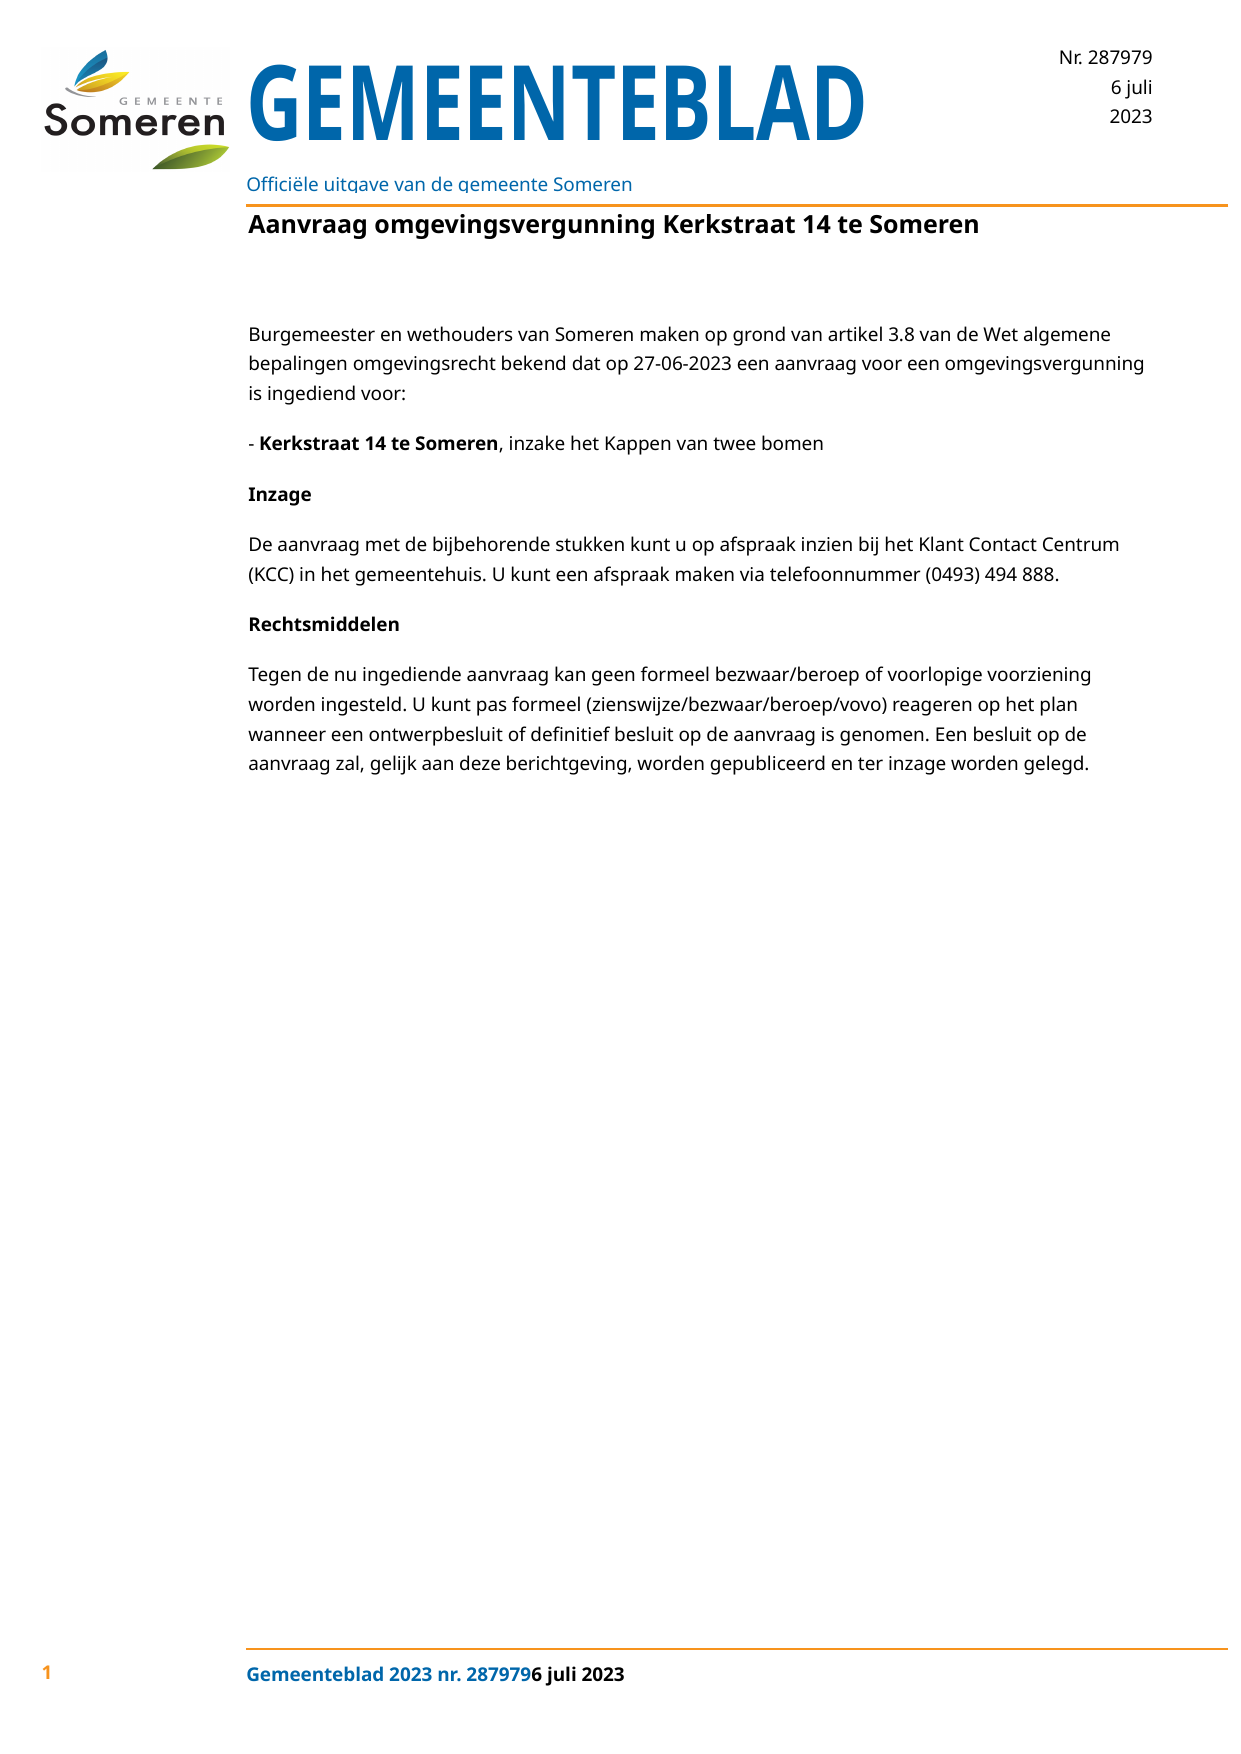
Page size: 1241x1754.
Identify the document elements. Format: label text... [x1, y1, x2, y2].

text De aanvraag met de bijbehorende stukken kunt u op afspraak inzien bij het Klant Contact Centrum (KCC) in het gemeentehuis. U kunt een afspraak maken via telefoonnummer (0493) 494 888. [248, 531, 1152, 586]
picture [41, 47, 231, 172]
text - Kerkstraat 14 te Someren, inzake het Kappen van twee bomen [248, 430, 1152, 456]
text Burgemeester en wethouders van Someren maken op grond van artikel 3.8 van de Wet algemene bepalingen omgevingsrecht bekend dat op 27-06-2023 een aanvraag voor een omgevingsvergunning is ingediend voor: [248, 321, 1152, 406]
text Rechtsmiddelen [248, 611, 1152, 637]
text Aanvraag omgevingsvergunning Kerkstraat 14 te Someren [248, 207, 1152, 241]
text Tegen de nu ingediende aanvraag kan geen formeel bezwaar/beroep of voorlopige voorziening worden ingesteld. U kunt pas formeel (zienswijze/bezwaar/beroep/vovo) reageren op het plan wanneer een ontwerpbesluit of definitief besluit op de aanvraag is genomen. Een besluit op de aanvraag zal, gelijk aan deze berichtgeving, worden gepubliceerd en ter inzage worden gelegd. [248, 662, 1152, 776]
text Inzage [248, 481, 1152, 506]
